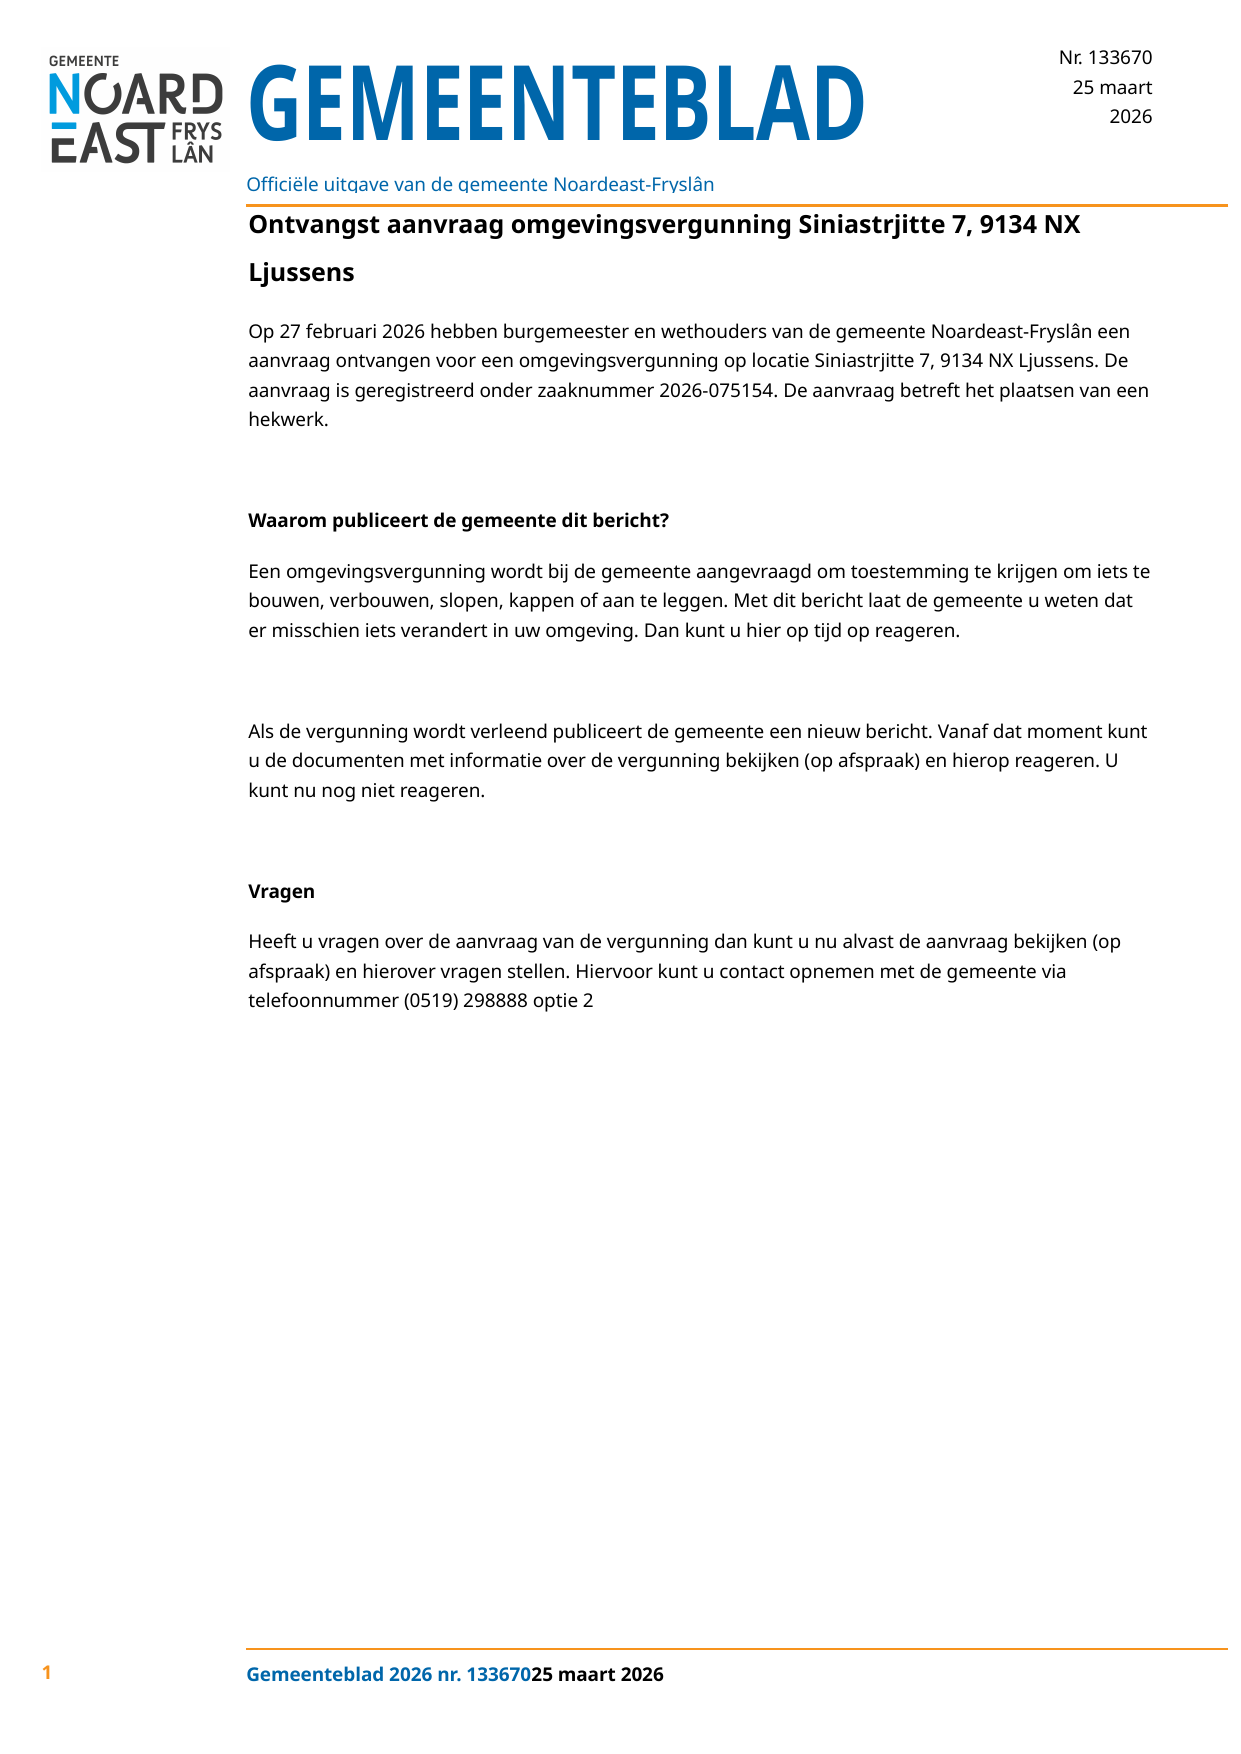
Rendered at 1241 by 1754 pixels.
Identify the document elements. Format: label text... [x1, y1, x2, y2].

text Vragen [248, 878, 1152, 904]
text Als de vergunning wordt verleend publiceert de gemeente een nieuw bericht. Vanaf dat moment kunt u de documenten met informatie over de vergunning bekijken (op afspraak) en hierop reageren. U kunt nu nog niet reageren. [248, 718, 1152, 803]
text Een omgevingsvergunning wordt bij de gemeente aangevraagd om toestemming te krijgen om iets te bouwen, verbouwen, slopen, kappen of aan te leggen. Met dit bericht laat de gemeente u weten dat er misschien iets verandert in uw omgeving. Dan kunt u hier op tijd op reageren. [248, 558, 1152, 643]
text Ontvangst aanvraag omgevingsvergunning Siniastrjitte 7, 9134 NX Ljussens [248, 207, 1152, 288]
text Op 27 februari 2026 hebben burgemeester en wethouders van de gemeente Noardeast-Fryslân een aanvraag ontvangen voor een omgevingsvergunning op locatie Siniastrjitte 7, 9134 NX Ljussens. De aanvraag is geregistreerd onder zaaknummer 2026-075154. De aanvraag betreft het plaatsen van een hekwerk. [248, 318, 1152, 432]
text Waarom publiceert de gemeente dit bericht? [248, 507, 1152, 533]
picture [41, 47, 231, 172]
text Heeft u vragen over de aanvraag van de vergunning dan kunt u nu alvast de aanvraag bekijken (op afspraak) en hierover vragen stellen. Hiervoor kunt u contact opnemen met de gemeente via telefoonnummer (0519) 298888 optie 2 [248, 928, 1152, 1013]
